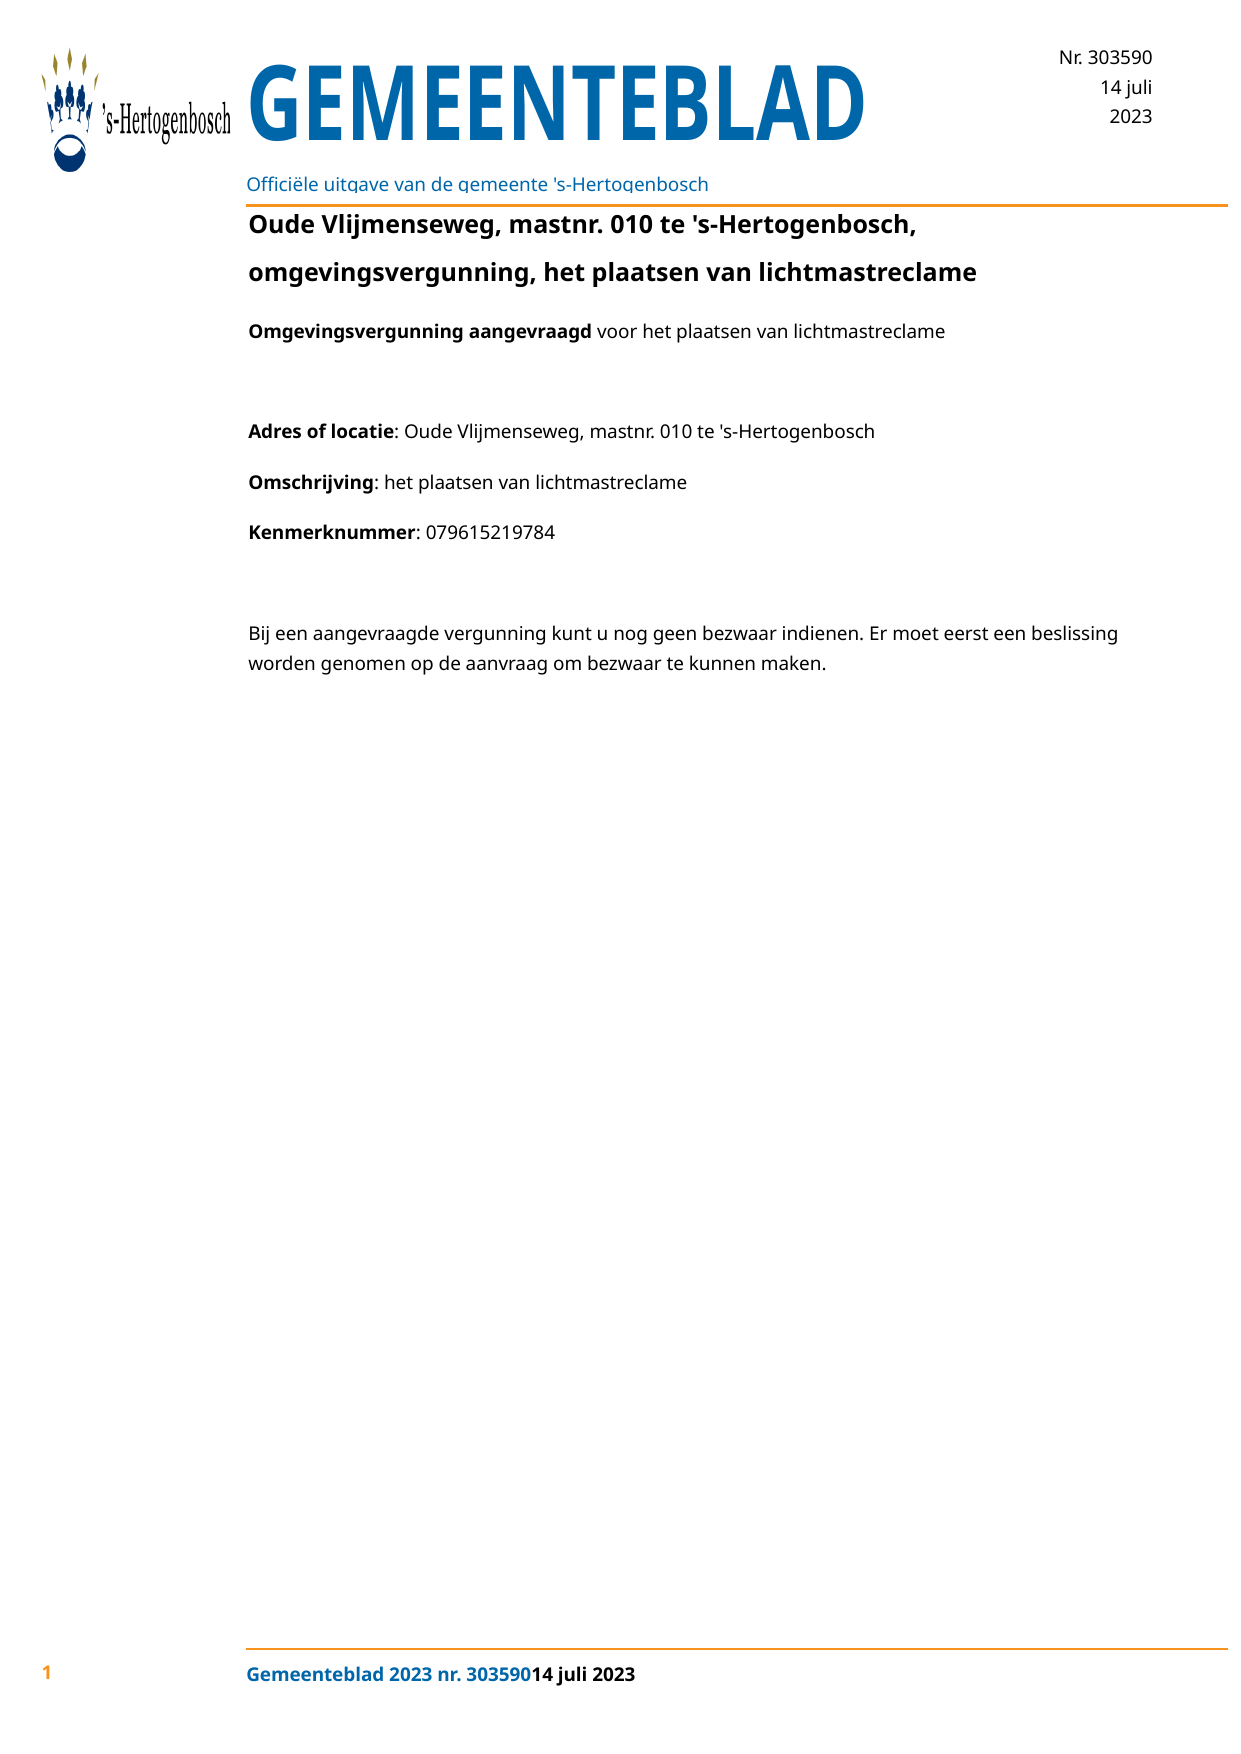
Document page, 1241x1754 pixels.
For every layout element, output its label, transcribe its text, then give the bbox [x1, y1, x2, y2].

text Adres of locatie: Oude Vlijmenseweg, mastnr. 010 te 's-Hertogenbosch [248, 419, 1152, 444]
text Oude Vlijmenseweg, mastnr. 010 te 's-Hertogenbosch, omgevingsvergunning, het plaatsen van lichtmastreclame [248, 207, 1152, 288]
text Bij een aangevraagde vergunning kunt u nog geen bezwaar indienen. Er moet eerst een beslissing worden genomen op de aanvraag om bezwaar te kunnen maken. [248, 620, 1152, 676]
text Omgevingsvergunning aangevraagd voor het plaatsen van lichtmastreclame [248, 318, 1152, 344]
picture [41, 47, 231, 172]
text Kenmerknummer: 079615219784 [248, 519, 1152, 545]
text Omschrijving: het plaatsen van lichtmastreclame [248, 469, 1152, 495]
